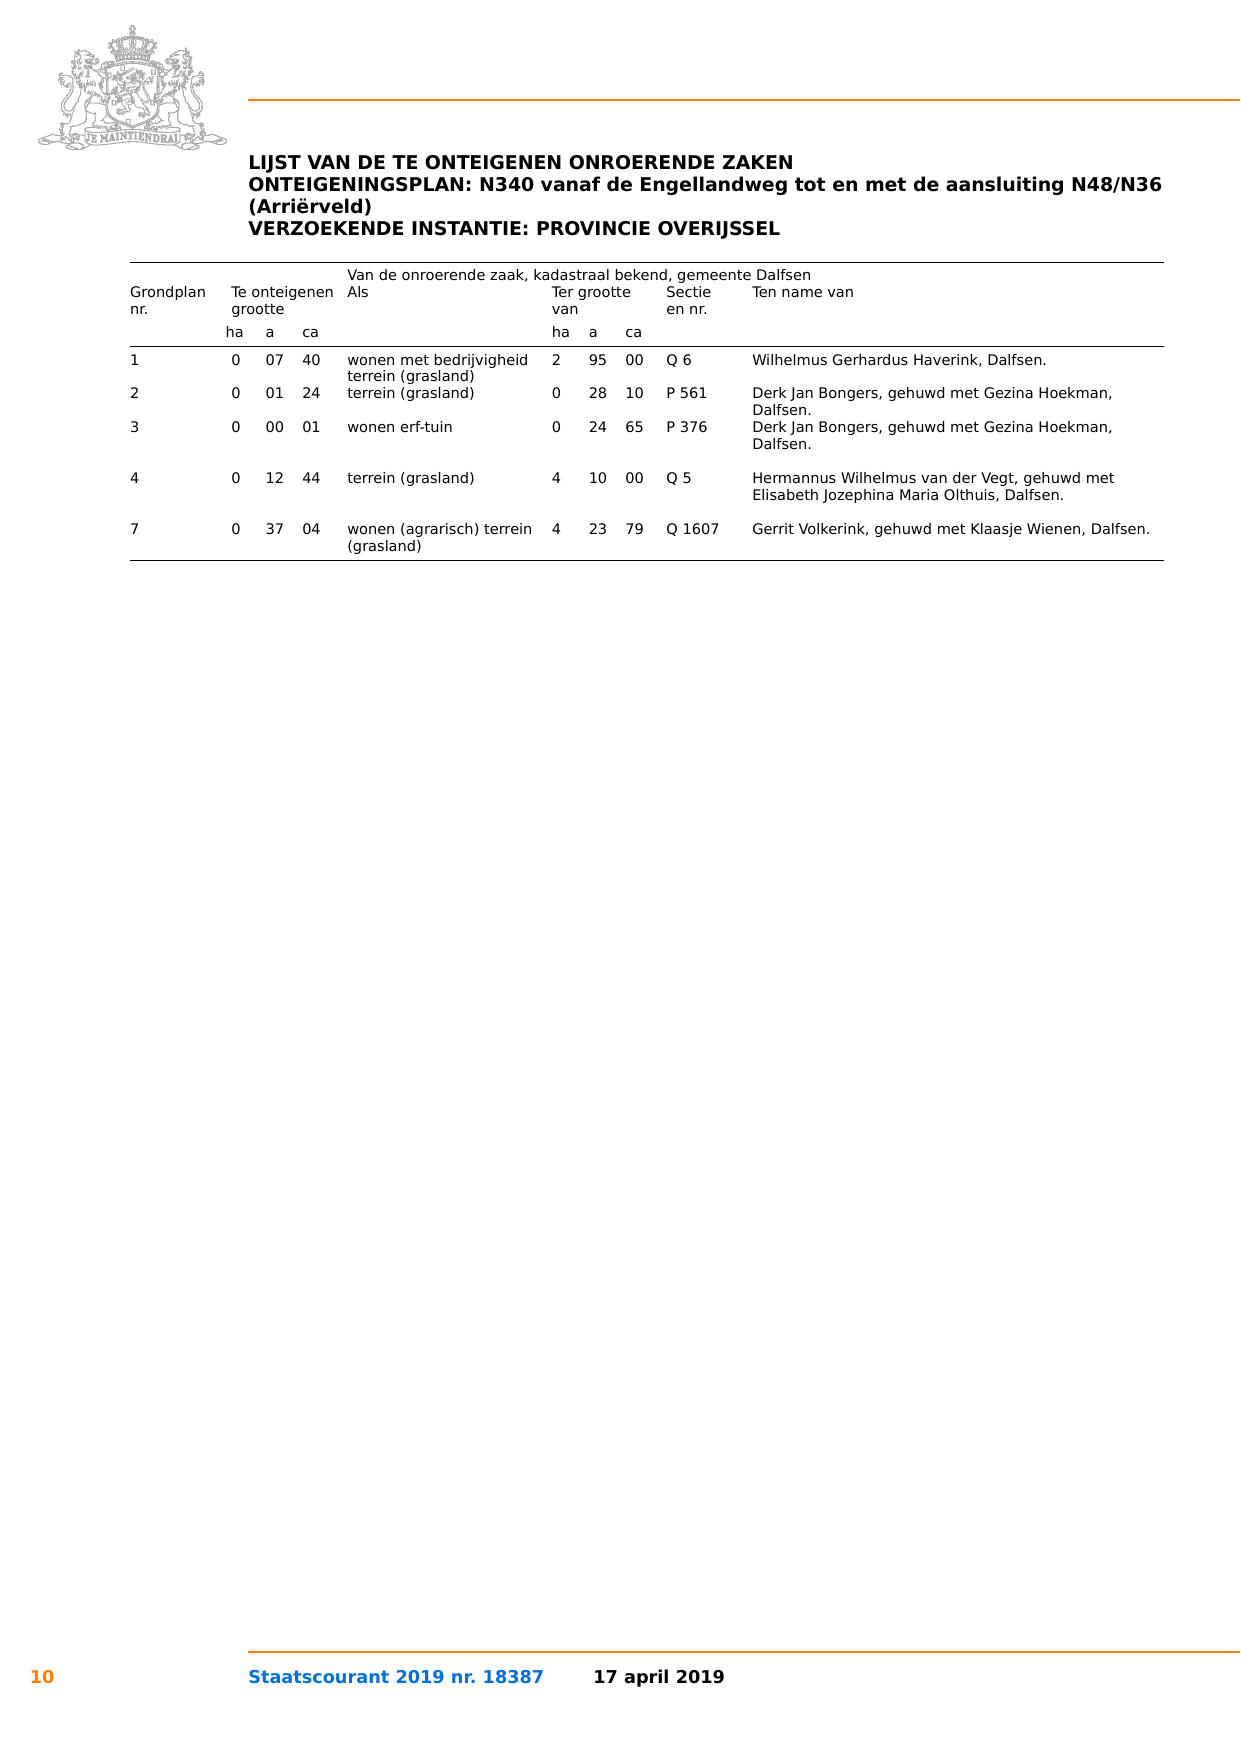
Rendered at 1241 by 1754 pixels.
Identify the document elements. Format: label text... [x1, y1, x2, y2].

table_cell Derk Jan Bongers, gehuwd met Gezina Hoekman, Dalfsen. [746, 419, 1163, 453]
table_cell [130, 504, 225, 521]
table_cell ca [296, 323, 341, 346]
table_cell wonen erf-tuin [341, 419, 546, 453]
table_cell Wilhelmus Gerhardus Haverink, Dalfsen. [746, 347, 1163, 385]
table_cell ca [619, 323, 660, 346]
table_cell 2 [130, 385, 225, 419]
table_cell P 376 [660, 419, 746, 453]
table_cell ha [546, 323, 582, 346]
table_cell [296, 453, 341, 470]
table_cell 0 [225, 347, 259, 385]
table_cell 0 [225, 470, 259, 504]
table_cell 24 [296, 385, 341, 419]
table_cell [259, 453, 296, 470]
table_cell [660, 504, 746, 521]
table_cell 01 [296, 419, 341, 453]
table_cell 23 [583, 521, 619, 560]
table_cell a [583, 323, 619, 346]
table_cell [660, 453, 746, 470]
table_cell 0 [225, 419, 259, 453]
table_cell [619, 453, 660, 470]
table_cell 4 [546, 470, 582, 504]
table_cell P 561 [660, 385, 746, 419]
table_cell wonen (agrarisch) terrein (grasland) [341, 521, 546, 560]
table_cell [746, 504, 1163, 521]
table_cell 1 [130, 347, 225, 385]
table_cell [546, 504, 582, 521]
table_cell 4 [546, 521, 582, 560]
table_cell 04 [296, 521, 341, 560]
table_cell 07 [259, 347, 296, 385]
table_cell Sectie en nr. [660, 284, 746, 346]
table_cell 0 [225, 521, 259, 560]
table_cell [225, 504, 259, 521]
table_header Van de onroerende zaak, kadastraal bekend, gemeente Dalfsen [341, 263, 1163, 284]
table_cell [130, 453, 225, 470]
table_cell 12 [259, 470, 296, 504]
table_cell 00 [259, 419, 296, 453]
table_cell wonen met bedrijvigheid terrein (grasland) [341, 347, 546, 385]
table_cell 28 [583, 385, 619, 419]
table_cell 79 [619, 521, 660, 560]
table_cell Als [341, 284, 546, 346]
table_cell Q 1607 [660, 521, 746, 560]
table_cell 0 [546, 385, 582, 419]
table_cell terrein (grasland) [341, 385, 546, 419]
table_cell ha [225, 323, 259, 346]
table_header [130, 263, 341, 284]
table_cell [746, 453, 1163, 470]
table_cell [583, 453, 619, 470]
table_cell 7 [130, 521, 225, 560]
table_cell [341, 453, 546, 470]
table_cell Gerrit Volkerink, gehuwd met Klaasje Wienen, Dalfsen. [746, 521, 1163, 560]
text ONTEIGENINGSPLAN: N340 vanaf de Engellandweg tot en met de aansluiting N48/N36 (Arriërveld) [248, 174, 1163, 218]
picture [38, 25, 227, 150]
text VERZOEKENDE INSTANTIE: PROVINCIE OVERIJSSEL [248, 218, 1163, 240]
table_cell 3 [130, 419, 225, 453]
table_cell a [259, 323, 296, 346]
table_cell [259, 504, 296, 521]
table_cell Ter grootte van [546, 284, 660, 323]
table_cell [225, 453, 259, 470]
table_cell 10 [583, 470, 619, 504]
table_cell [546, 453, 582, 470]
table_cell [296, 504, 341, 521]
table_cell Q 5 [660, 470, 746, 504]
table_cell 0 [225, 385, 259, 419]
table_cell [619, 504, 660, 521]
table_cell [583, 504, 619, 521]
table_cell Hermannus Wilhelmus van der Vegt, gehuwd met Elisabeth Jozephina Maria Olthuis, Dalfsen. [746, 470, 1163, 504]
text LIJST VAN DE TE ONTEIGENEN ONROERENDE ZAKEN [248, 152, 1163, 174]
table_cell Te onteigenen grootte [225, 284, 341, 323]
table_cell 37 [259, 521, 296, 560]
table_cell Derk Jan Bongers, gehuwd met Gezina Hoekman, Dalfsen. [746, 385, 1163, 419]
table_cell 0 [546, 419, 582, 453]
table_cell 95 [583, 347, 619, 385]
table_cell Q 6 [660, 347, 746, 385]
table_cell 00 [619, 347, 660, 385]
table_cell 40 [296, 347, 341, 385]
table_cell 65 [619, 419, 660, 453]
table_cell 01 [259, 385, 296, 419]
table_cell 2 [546, 347, 582, 385]
table_cell 24 [583, 419, 619, 453]
table_cell 44 [296, 470, 341, 504]
table_cell 00 [619, 470, 660, 504]
table_cell Ten name van [746, 284, 1163, 346]
table_cell 4 [130, 470, 225, 504]
table_cell 10 [619, 385, 660, 419]
table_cell terrein (grasland) [341, 470, 546, 504]
table_cell Grondplan nr. [130, 284, 225, 346]
table_cell [341, 504, 546, 521]
